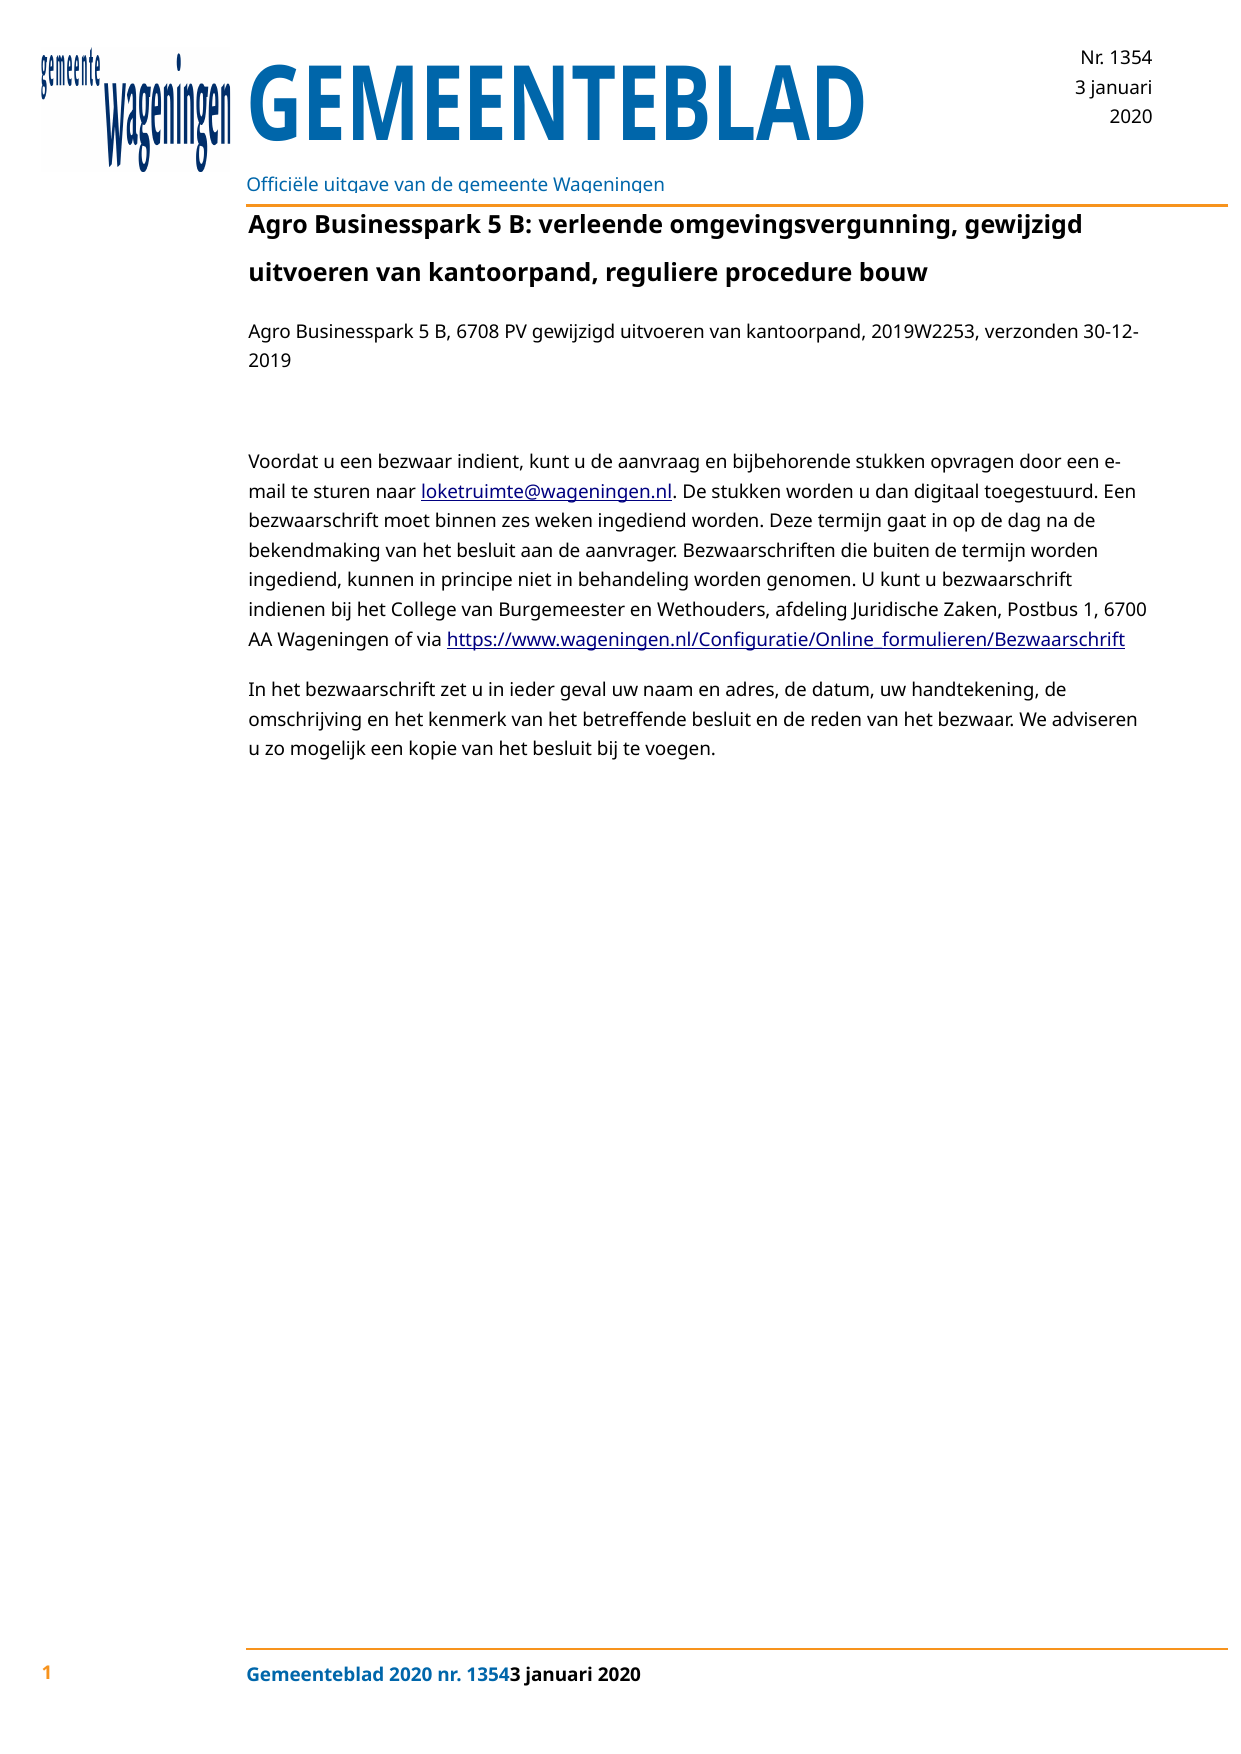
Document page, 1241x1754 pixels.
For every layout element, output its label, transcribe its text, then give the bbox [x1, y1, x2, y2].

text Agro Businesspark 5 B, 6708 PV gewijzigd uitvoeren van kantoorpand, 2019W2253, verzonden 30-12-2019 [248, 318, 1152, 373]
text Voordat u een bezwaar indient, kunt u de aanvraag en bijbehorende stukken opvragen door een e-mail te sturen naar loketruimte@wageningen.nl. De stukken worden u dan digitaal toegestuurd. Een bezwaarschrift moet binnen zes weken ingediend worden. Deze termijn gaat in op de dag na de bekendmaking van het besluit aan de aanvrager. Bezwaarschriften die buiten de termijn worden ingediend, kunnen in principe niet in behandeling worden genomen. U kunt u bezwaarschrift indienen bij het College van Burgemeester en Wethouders, afdeling Juridische Zaken, Postbus 1, 6700 AA Wageningen of via https://www.wageningen.nl/Configuratie/Online_formulieren/Bezwaarschrift [248, 448, 1152, 652]
text Agro Businesspark 5 B: verleende omgevingsvergunning, gewijzigd uitvoeren van kantoorpand, reguliere procedure bouw [248, 207, 1152, 288]
text In het bezwaarschrift zet u in ieder geval uw naam en adres, de datum, uw handtekening, de omschrijving en het kenmerk van het betreffende besluit en de reden van het bezwaar. We adviseren u zo mogelijk een kopie van het besluit bij te voegen. [248, 676, 1152, 761]
picture [41, 47, 231, 172]
